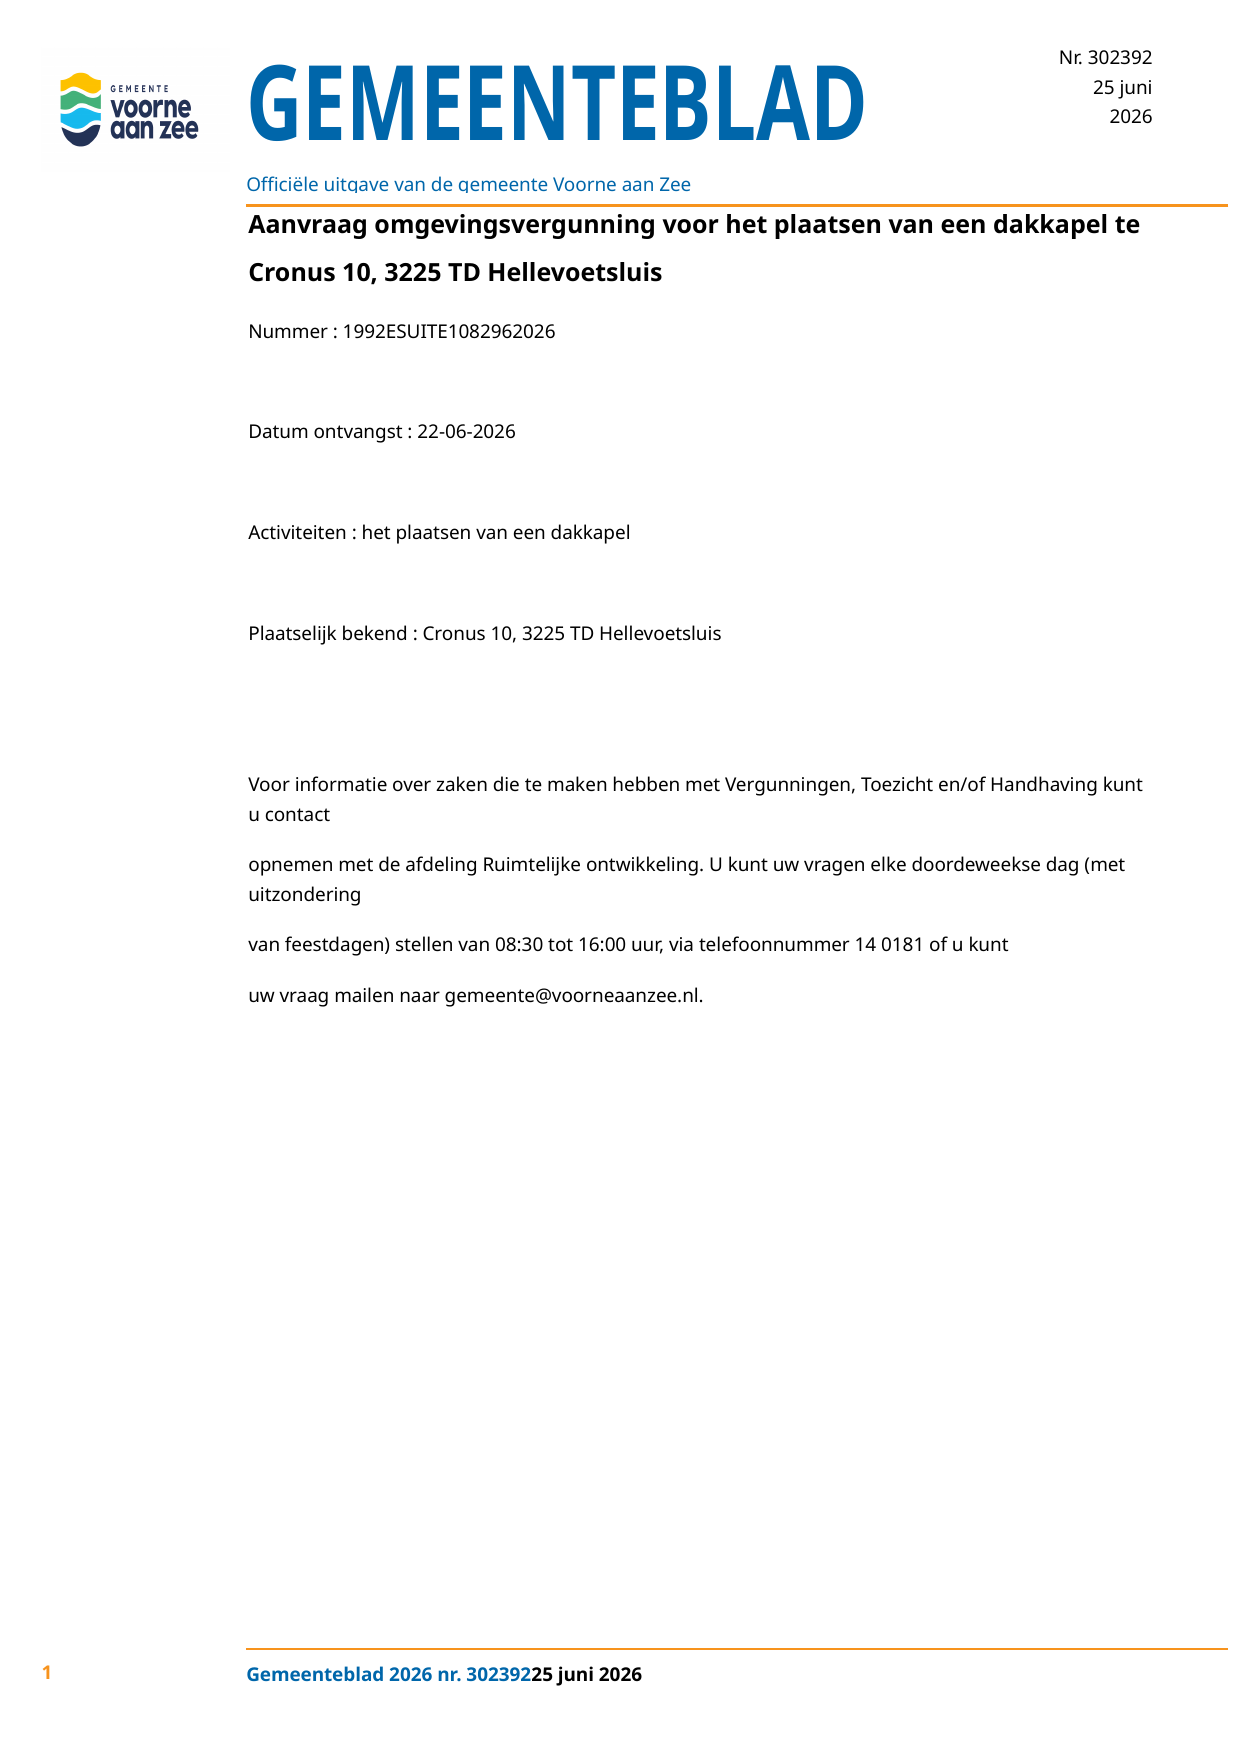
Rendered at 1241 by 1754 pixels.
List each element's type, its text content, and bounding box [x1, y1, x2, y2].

text Activiteiten : het plaatsen van een dakkapel [248, 519, 1152, 545]
text opnemen met de afdeling Ruimtelijke ontwikkeling. U kunt uw vragen elke doordeweekse dag (met uitzondering [248, 852, 1152, 907]
text Aanvraag omgevingsvergunning voor het plaatsen van een dakkapel te Cronus 10, 3225 TD Hellevoetsluis [248, 207, 1152, 288]
text Plaatselijk bekend : Cronus 10, 3225 TD Hellevoetsluis [248, 620, 1152, 646]
text uw vraag mailen naar gemeente@voorneaanzee.nl. [248, 982, 1152, 1008]
text Nummer : 1992ESUITE1082962026 [248, 318, 1152, 344]
picture [41, 47, 231, 172]
text Datum ontvangst : 22-06-2026 [248, 419, 1152, 444]
text van feestdagen) stellen van 08:30 tot 16:00 uur, via telefoonnummer 14 0181 of u kunt [248, 932, 1152, 957]
text Voor informatie over zaken die te maken hebben met Vergunningen, Toezicht en/of Handhaving kunt u contact [248, 772, 1152, 827]
